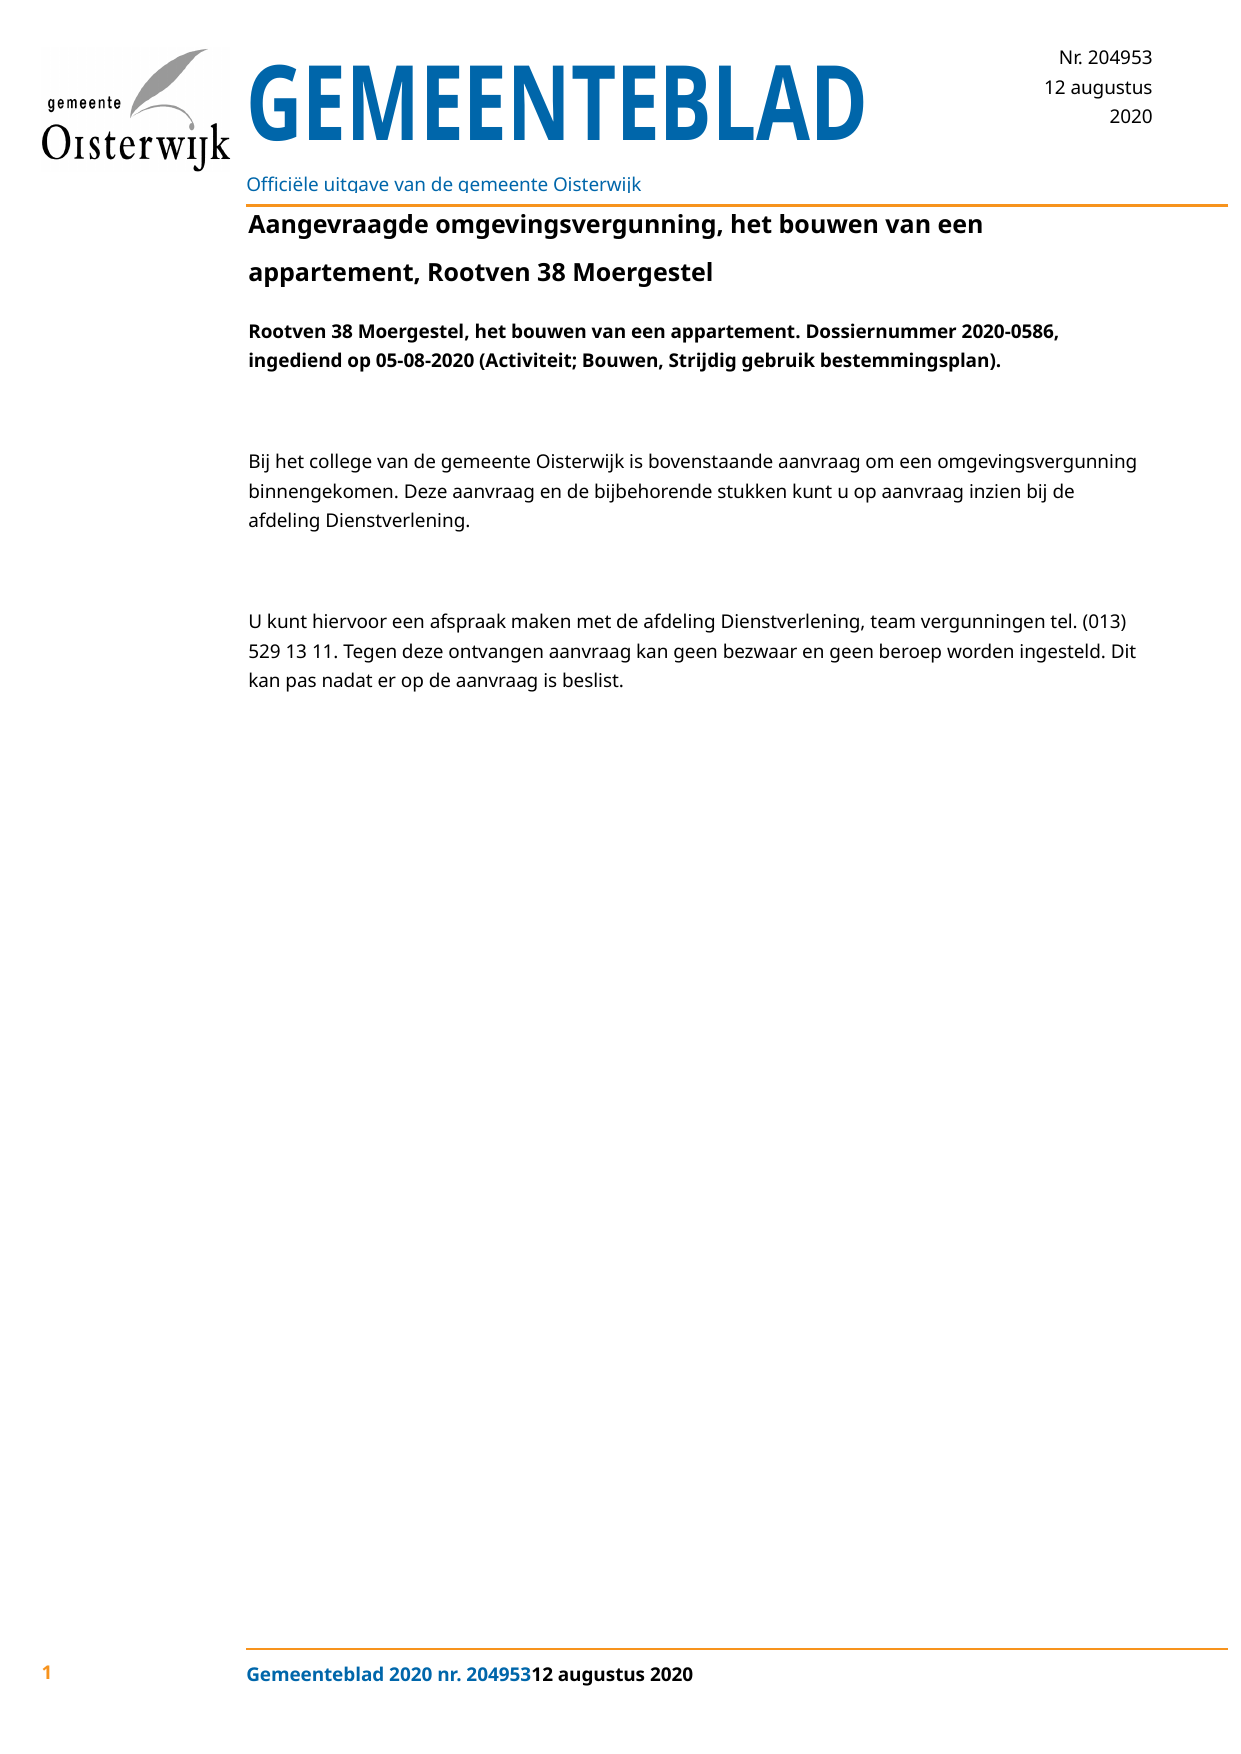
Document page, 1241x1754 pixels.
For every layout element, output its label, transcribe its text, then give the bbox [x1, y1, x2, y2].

text Aangevraagde omgevingsvergunning, het bouwen van een appartement, Rootven 38 Moergestel [248, 207, 1152, 288]
text U kunt hiervoor een afspraak maken met de afdeling Dienstverlening, team vergunningen tel. (013) 529 13 11. Tegen deze ontvangen aanvraag kan geen bezwaar en geen beroep worden ingesteld. Dit kan pas nadat er op de aanvraag is beslist. [248, 608, 1152, 693]
text Rootven 38 Moergestel, het bouwen van een appartement. Dossiernummer 2020-0586, ingediend op 05-08-2020 (Activiteit; Bouwen, Strijdig gebruik bestemmingsplan). [248, 318, 1152, 373]
text Bij het college van de gemeente Oisterwijk is bovenstaande aanvraag om een omgevingsvergunning binnengekomen. Deze aanvraag en de bijbehorende stukken kunt u op aanvraag inzien bij de afdeling Dienstverlening. [248, 448, 1152, 533]
picture [41, 47, 231, 172]
